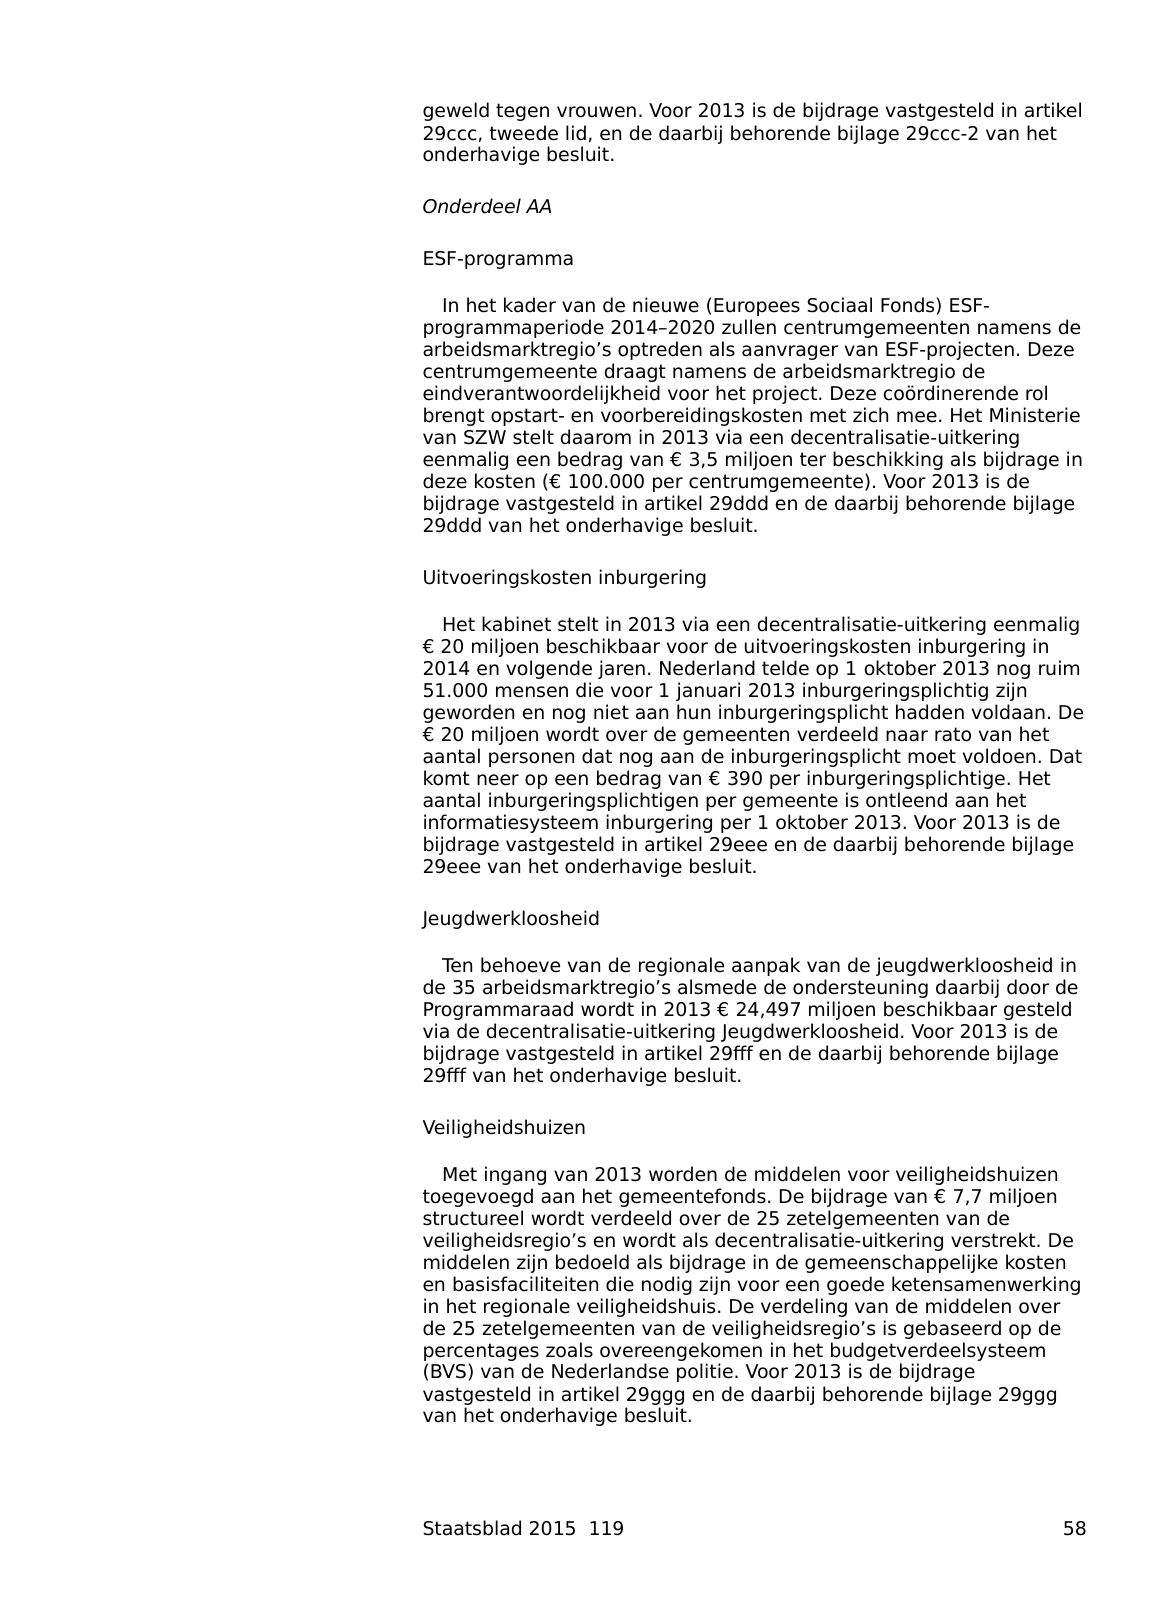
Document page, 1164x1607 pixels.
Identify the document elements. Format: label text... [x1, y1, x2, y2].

subtitle Veiligheidshuizen [422, 1117, 1087, 1139]
text geweld tegen vrouwen. Voor 2013 is de bijdrage vastgesteld in artikel 29ccc, tweede lid, en de daarbij behorende bijlage 29ccc-2 van het onderhavige besluit. [422, 100, 1087, 166]
text Met ingang van 2013 worden de middelen voor veiligheidshuizen toegevoegd aan het gemeentefonds. De bijdrage van € 7,7 miljoen structureel wordt verdeeld over de 25 zetelgemeenten van de veiligheidsregio’s en wordt als decentralisatie-uitkering verstrekt. De middelen zijn bedoeld als bijdrage in de gemeenschappelijke kosten en basisfaciliteiten die nodig zijn voor een goede ketensamenwerking in het regionale veiligheidshuis. De verdeling van de middelen over de 25 zetelgemeenten van de veiligheidsregio’s is gebaseerd op de percentages zoals overeengekomen in het budgetverdeelsysteem (BVS) van de Nederlandse politie. Voor 2013 is de bijdrage vastgesteld in artikel 29ggg en de daarbij behorende bijlage 29ggg van het onderhavige besluit. [422, 1164, 1087, 1427]
subtitle Uitvoeringskosten inburgering [422, 567, 1087, 589]
text Het kabinet stelt in 2013 via een decentralisatie-uitkering eenmalig € 20 miljoen beschikbaar voor de uitvoeringskosten inburgering in 2014 en volgende jaren. Nederland telde op 1 oktober 2013 nog ruim 51.000 mensen die voor 1 januari 2013 inburgeringsplichtig zijn geworden en nog niet aan hun inburgeringsplicht hadden voldaan. De € 20 miljoen wordt over de gemeenten verdeeld naar rato van het aantal personen dat nog aan de inburgeringsplicht moet voldoen. Dat komt neer op een bedrag van € 390 per inburgeringsplichtige. Het aantal inburgeringsplichtigen per gemeente is ontleend aan het informatiesysteem inburgering per 1 oktober 2013. Voor 2013 is de bijdrage vastgesteld in artikel 29eee en de daarbij behorende bijlage 29eee van het onderhavige besluit. [422, 614, 1087, 878]
subtitle Jeugdwerkloosheid [422, 908, 1087, 930]
subtitle ESF-programma [422, 248, 1087, 270]
text Ten behoeve van de regionale aanpak van de jeugdwerkloosheid in de 35 arbeidsmarktregio’s alsmede de ondersteuning daarbij door de Programmaraad wordt in 2013 € 24,497 miljoen beschikbaar gesteld via de decentralisatie-uitkering Jeugdwerkloosheid. Voor 2013 is de bijdrage vastgesteld in artikel 29fff en de daarbij behorende bijlage 29fff van het onderhavige besluit. [422, 955, 1087, 1087]
subtitle Onderdeel AA [422, 196, 1087, 218]
text In het kader van de nieuwe (Europees Sociaal Fonds) ESF-programmaperiode 2014–2020 zullen centrumgemeenten namens de arbeidsmarktregio’s optreden als aanvrager van ESF-projecten. Deze centrumgemeente draagt namens de arbeidsmarktregio de eindverantwoordelijkheid voor het project. Deze coördinerende rol brengt opstart- en voorbereidingskosten met zich mee. Het Ministerie van SZW stelt daarom in 2013 via een decentralisatie-uitkering eenmalig een bedrag van € 3,5 miljoen ter beschikking als bijdrage in deze kosten (€ 100.000 per centrumgemeente). Voor 2013 is de bijdrage vastgesteld in artikel 29ddd en de daarbij behorende bijlage 29ddd van het onderhavige besluit. [422, 295, 1087, 537]
